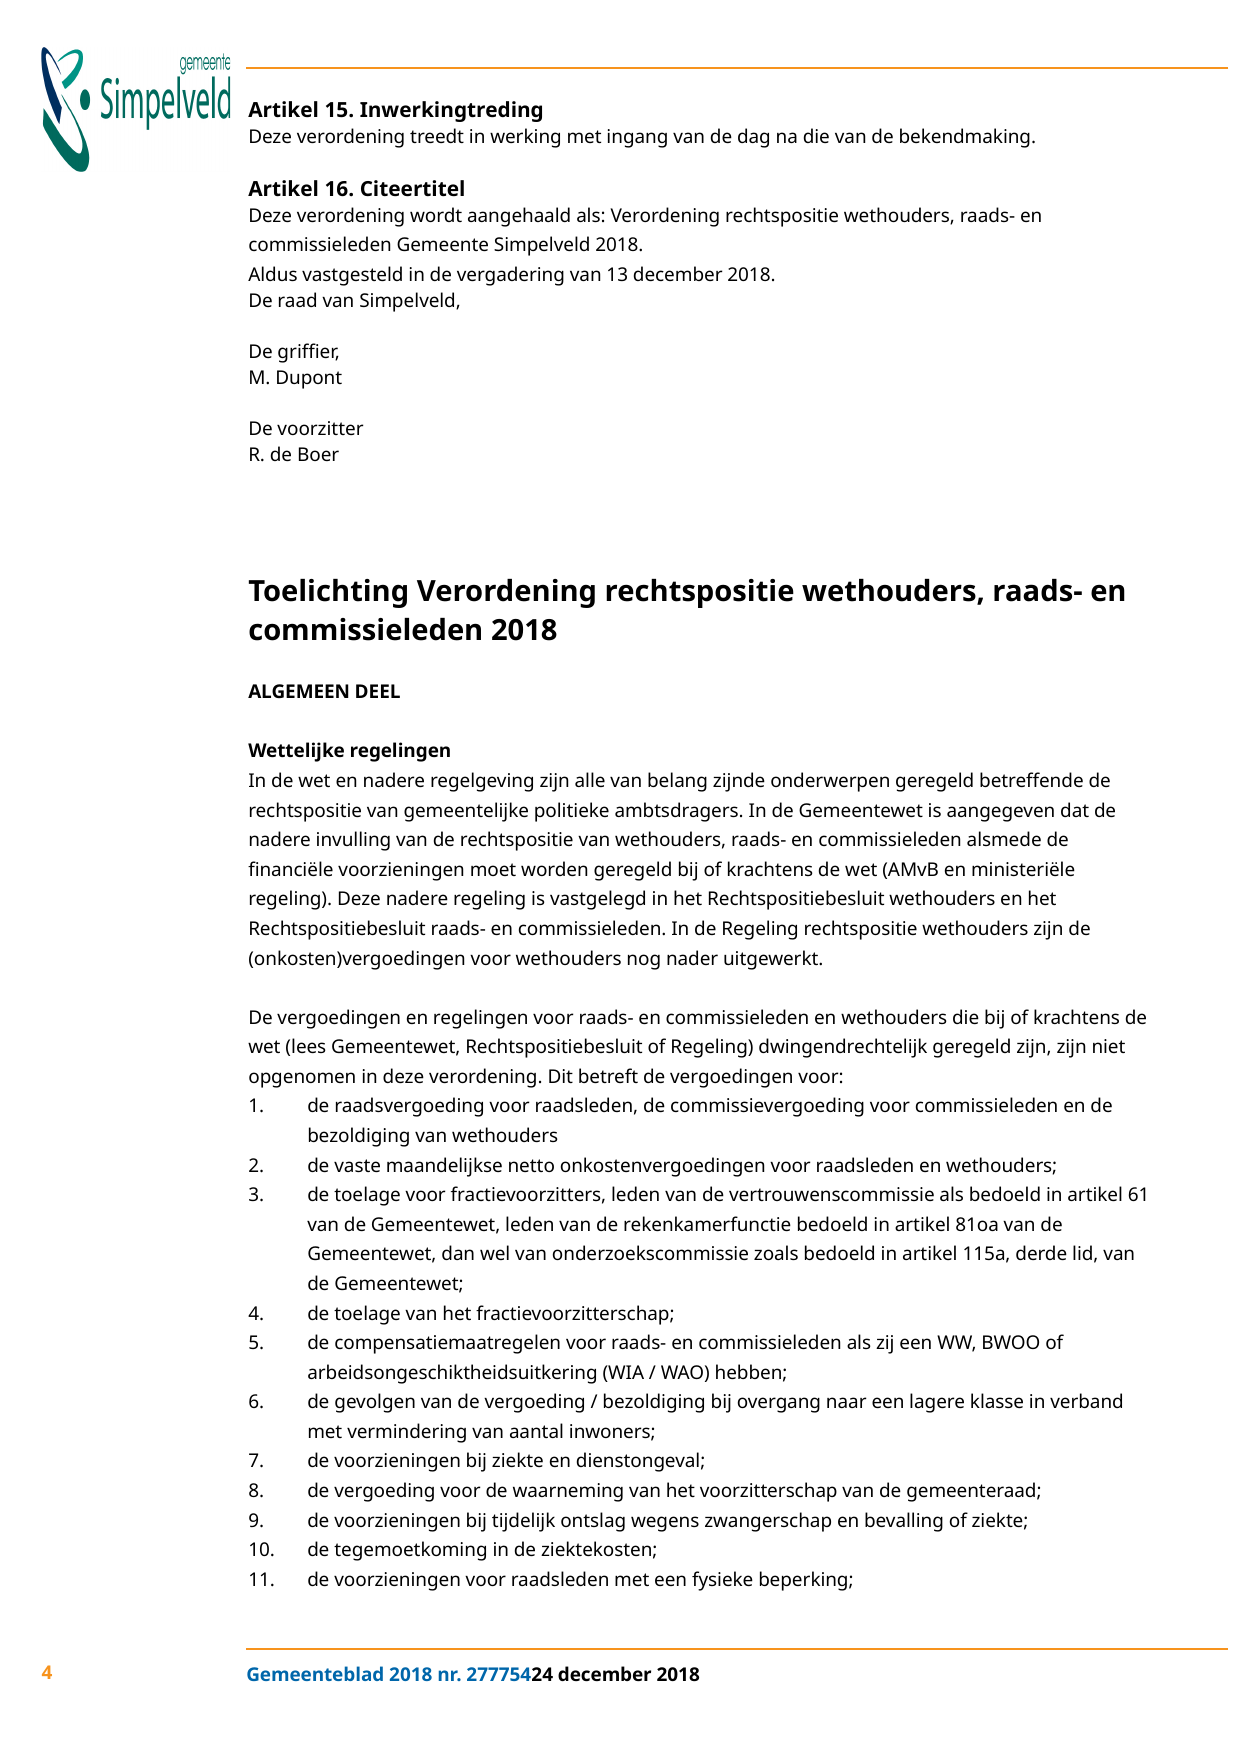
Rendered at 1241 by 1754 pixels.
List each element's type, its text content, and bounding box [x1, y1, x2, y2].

list de gevolgen van de vergoeding / bezoldiging bij overgang naar een lagere klasse in verband met vermindering van aantal inwoners; [248, 1388, 1152, 1444]
text De voorzitter [248, 416, 1152, 441]
text De raad van Simpelveld, [248, 287, 1152, 313]
list de tegemoetkoming in de ziektekosten; [248, 1536, 1152, 1562]
text Artikel 16. Citeertitel [248, 174, 1152, 202]
text M. Dupont [248, 364, 1152, 390]
picture [41, 47, 231, 172]
list de voorzieningen voor raadsleden met een fysieke beperking; [248, 1566, 1152, 1592]
list de vergoeding voor de waarneming van het voorzitterschap van de gemeenteraad; [248, 1477, 1152, 1503]
list de toelage van het fractievoorzitterschap; [248, 1300, 1152, 1326]
text Wettelijke regelingen [248, 738, 1152, 763]
text R. de Boer [248, 441, 1152, 467]
list de compensatiemaatregelen voor raads- en commissieleden als zij een WW, BWOO of arbeidsongeschiktheidsuitkering (WIA / WAO) hebben; [248, 1329, 1152, 1385]
list de voorzieningen bij tijdelijk ontslag wegens zwangerschap en bevalling of ziekte; [248, 1507, 1152, 1533]
text In de wet en nadere regelgeving zijn alle van belang zijnde onderwerpen geregeld betreffende de rechtspositie van gemeentelijke politieke ambtsdragers. In de Gemeentewet is aangegeven dat de nadere invulling van de rechtspositie van wethouders, raads- en commissieleden alsmede de financiële voorzieningen moet worden geregeld bij of krachtens de wet (AMvB en ministeriële regeling). Deze nadere regeling is vastgelegd in het Rechtspositiebesluit wethouders en het Rechtspositiebesluit raads- en commissieleden. In de Regeling rechtspositie wethouders zijn de (onkosten)vergoedingen voor wethouders nog nader uitgewerkt. [248, 767, 1152, 971]
text Deze verordening treedt in werking met ingang van de dag na die van de bekendmaking. [248, 123, 1152, 149]
text Aldus vastgesteld in de vergadering van 13 december 2018. [248, 261, 1152, 287]
list de vaste maandelijkse netto onkostenvergoedingen voor raadsleden en wethouders; [248, 1152, 1152, 1178]
text De vergoedingen en regelingen voor raads- en commissieleden en wethouders die bij of krachtens de wet (lees Gemeentewet, Rechtspositiebesluit of Regeling) dwingendrechtelijk geregeld zijn, zijn niet opgenomen in deze verordening. Dit betreft de vergoedingen voor: [248, 1004, 1152, 1089]
text Toelichting Verordening rechtspositie wethouders, raads- en commissieleden 2018 [248, 570, 1152, 649]
text Artikel 15. Inwerkingtreding [248, 95, 1152, 123]
text ALGEMEEN DEEL [248, 678, 1152, 704]
list de voorzieningen bij ziekte en dienstongeval; [248, 1448, 1152, 1473]
list de toelage voor fractievoorzitters, leden van de vertrouwenscommissie als bedoeld in artikel 61 van de Gemeentewet, leden van de rekenkamerfunctie bedoeld in artikel 81oa van de Gemeentewet, dan wel van onderzoekscommissie zoals bedoeld in artikel 115a, derde lid, van de Gemeentewet; [248, 1181, 1152, 1296]
text De griffier, [248, 338, 1152, 364]
text Deze verordening wordt aangehaald als: Verordening rechtspositie wethouders, raads- en commissieleden Gemeente Simpelveld 2018. [248, 202, 1152, 257]
list de raadsvergoeding voor raadsleden, de commissievergoeding voor commissieleden en de bezoldiging van wethouders [248, 1093, 1152, 1148]
